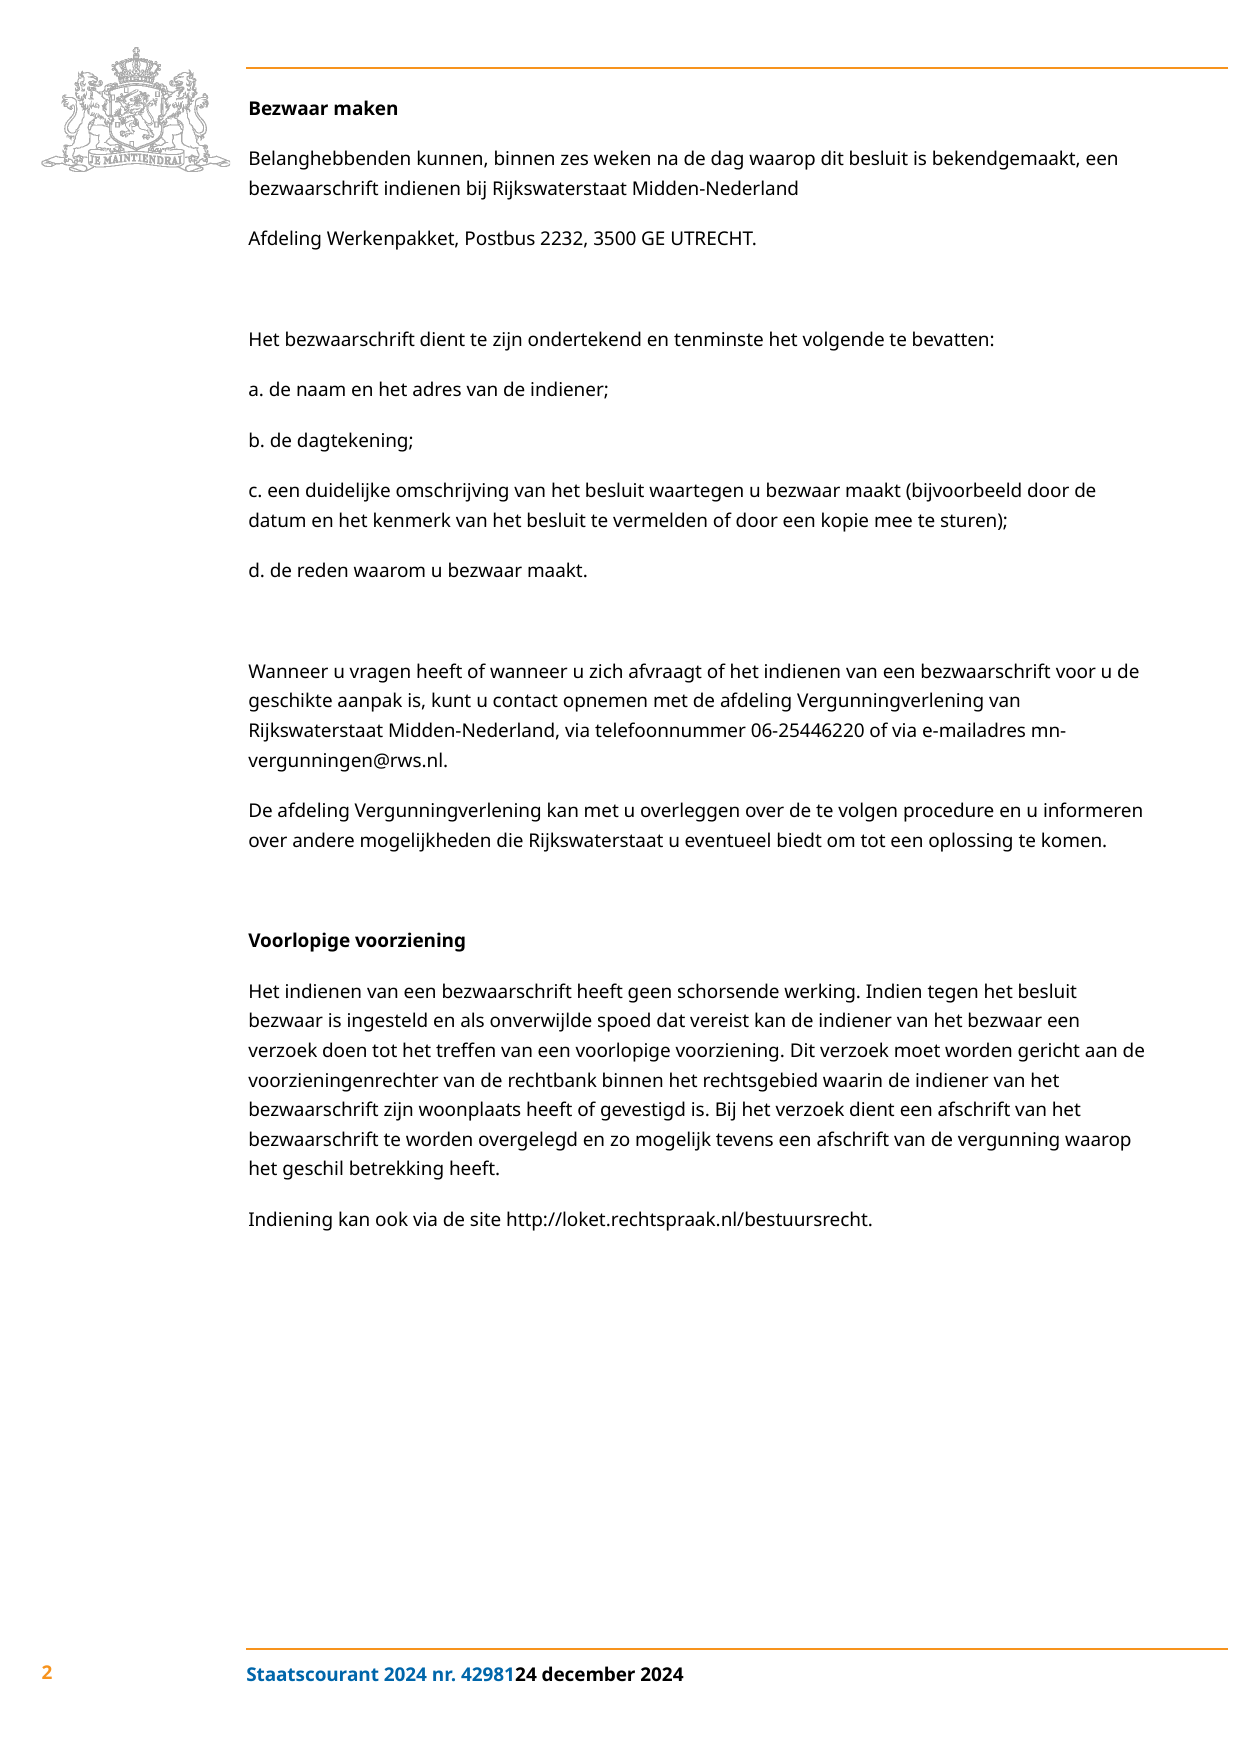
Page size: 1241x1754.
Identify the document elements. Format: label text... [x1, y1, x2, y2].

picture [41, 47, 231, 172]
text b. de dagtekening; [248, 427, 1152, 453]
text De afdeling Vergunningverlening kan met u overleggen over de te volgen procedure en u informeren over andere mogelijkheden die Rijkswaterstaat u eventueel biedt om tot een oplossing te komen. [248, 797, 1152, 853]
text Voorlopige voorziening [248, 928, 1152, 953]
text Afdeling Werkenpakket, Postbus 2232, 3500 GE UTRECHT. [248, 225, 1152, 251]
text Bezwaar maken [248, 95, 1152, 121]
text d. de reden waarom u bezwaar maakt. [248, 557, 1152, 583]
text Wanneer u vragen heeft of wanneer u zich afvraagt of het indienen van een bezwaarschrift voor u de geschikte aanpak is, kunt u contact opnemen met de afdeling Vergunningverlening van Rijkswaterstaat Midden-Nederland, via telefoonnummer 06-25446220 of via e-mailadres mn-vergunningen@rws.nl. [248, 658, 1152, 773]
text Indiening kan ook via de site http://loket.rechtspraak.nl/bestuursrecht. [248, 1206, 1152, 1232]
text Het indienen van een bezwaarschrift heeft geen schorsende werking. Indien tegen het besluit bezwaar is ingesteld en als onverwijlde spoed dat vereist kan de indiener van het bezwaar een verzoek doen tot het treffen van een voorlopige voorziening. Dit verzoek moet worden gericht aan de voorzieningenrechter van de rechtbank binnen het rechtsgebied waarin de indiener van het bezwaarschrift zijn woonplaats heeft of gevestigd is. Bij het verzoek dient een afschrift van het bezwaarschrift te worden overgelegd en zo mogelijk tevens een afschrift van de vergunning waarop het geschil betrekking heeft. [248, 978, 1152, 1181]
text a. de naam en het adres van de indiener; [248, 376, 1152, 402]
text c. een duidelijke omschrijving van het besluit waartegen u bezwaar maakt (bijvoorbeeld door de datum en het kenmerk van het besluit te vermelden of door een kopie mee te sturen); [248, 477, 1152, 533]
text Belanghebbenden kunnen, binnen zes weken na de dag waarop dit besluit is bekendgemaakt, een bezwaarschrift indienen bij Rijkswaterstaat Midden-Nederland [248, 145, 1152, 201]
text Het bezwaarschrift dient te zijn ondertekend en tenminste het volgende te bevatten: [248, 326, 1152, 352]
